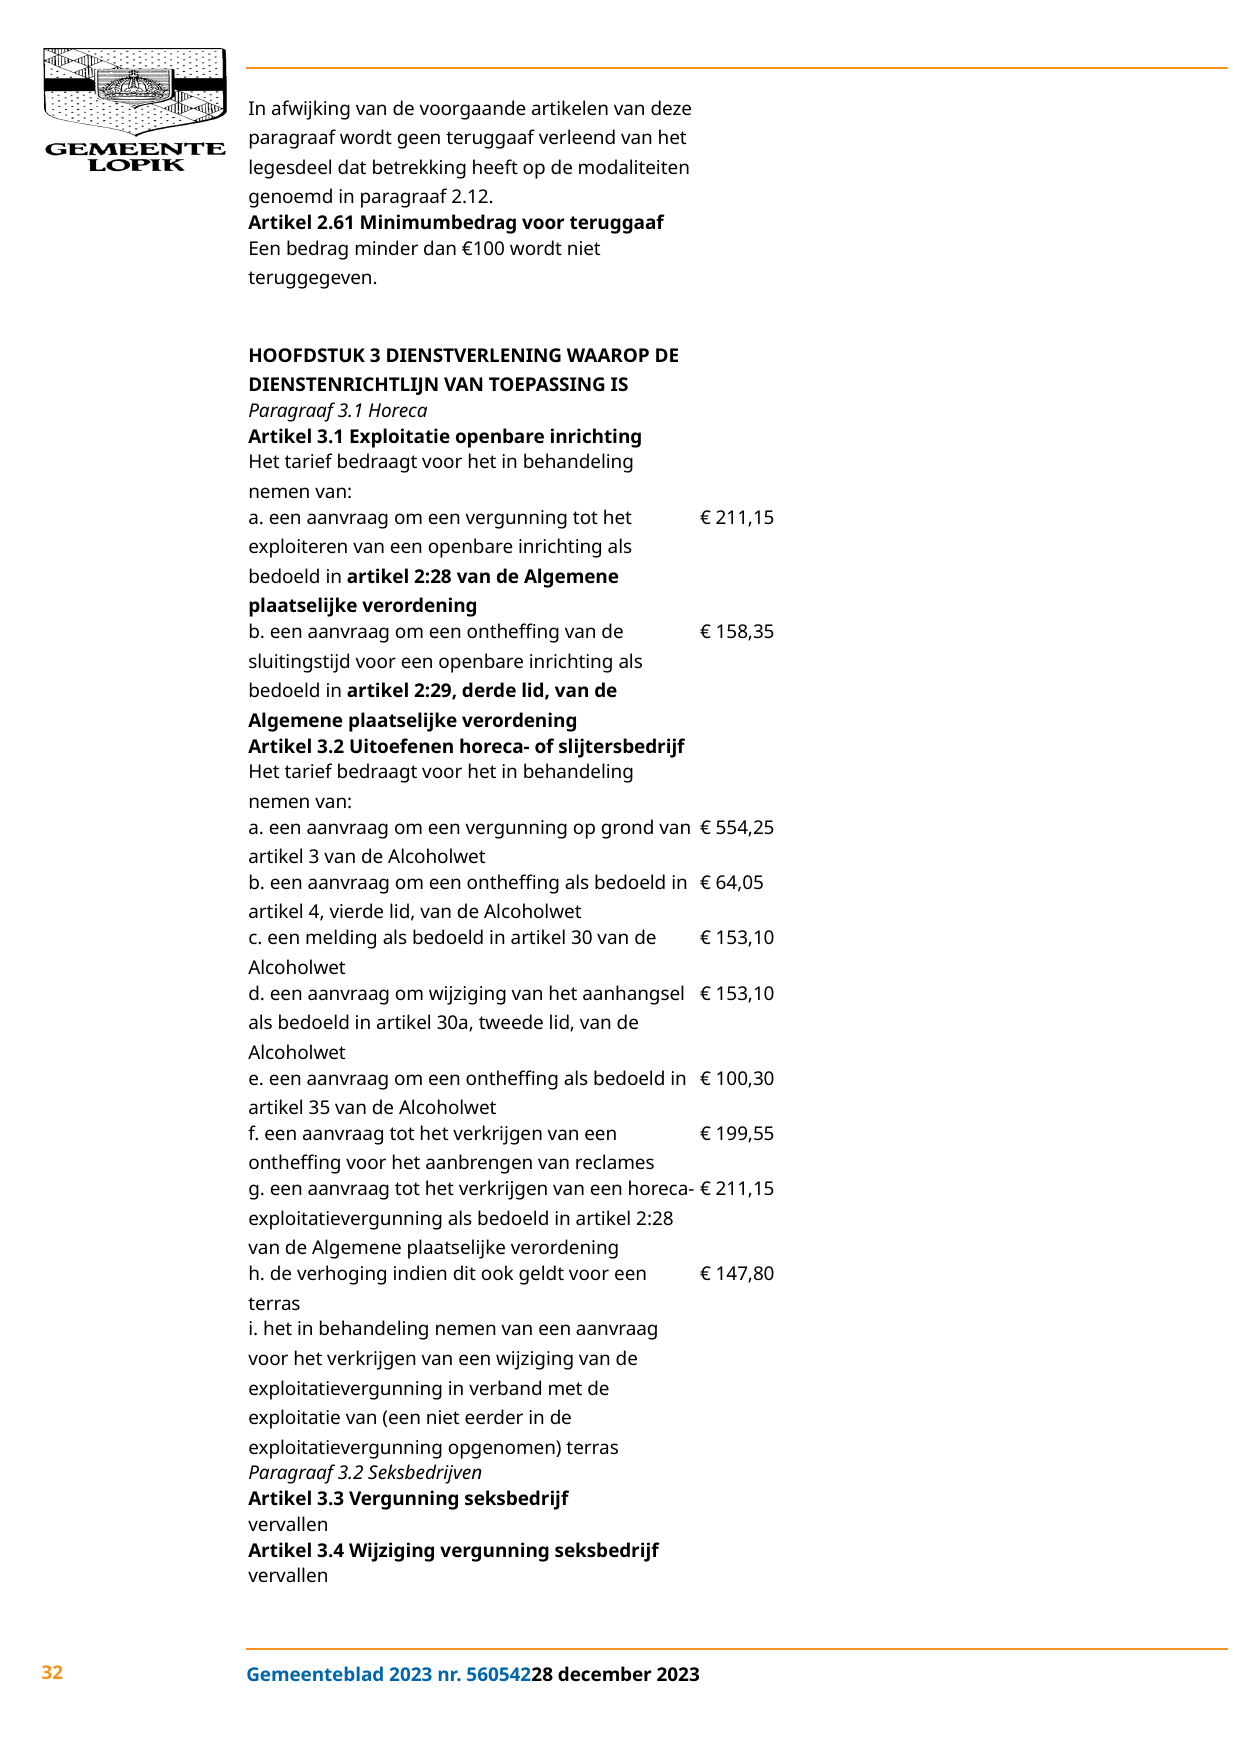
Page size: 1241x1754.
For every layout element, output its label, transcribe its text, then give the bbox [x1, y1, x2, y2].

table_cell [700, 1537, 1152, 1562]
table_cell € 64,05 [700, 869, 1152, 924]
table_cell Artikel 3.4 Wijziging vergunning seksbedrijf [248, 1537, 700, 1562]
picture [41, 47, 231, 172]
table_cell € 199,55 [700, 1120, 1152, 1175]
table_cell Artikel 2.61 Minimumbedrag voor teruggaaf [248, 209, 700, 235]
table_cell € 100,30 [700, 1065, 1152, 1120]
table_cell a. een aanvraag om een vergunning tot het exploiteren van een openbare inrichting als bedoeld in artikel 2:28 van de Algemene plaatselijke verordening [248, 504, 700, 618]
table_cell h. de verhoging indien dit ook geldt voor een terras [248, 1260, 700, 1316]
table_cell HOOFDSTUK 3 DIENSTVERLENING WAAROP DE DIENSTENRICHTLIJN VAN TOEPASSING IS [248, 342, 700, 397]
table_cell Het tarief bedraagt voor het in behandeling nemen van: [248, 449, 700, 504]
table_cell € 158,35 [700, 618, 1152, 733]
table_cell [248, 290, 700, 316]
table_cell c. een melding als bedoeld in artikel 30 van de Alcoholwet [248, 925, 700, 980]
table_cell [700, 1316, 1152, 1459]
table_cell [700, 1511, 1152, 1537]
table_cell g. een aanvraag tot het verkrijgen van een horeca-exploitatievergunning als bedoeld in artikel 2:28 van de Algemene plaatselijke verordening [248, 1175, 700, 1260]
table_cell a. een aanvraag om een vergunning op grond van artikel 3 van de Alcoholwet [248, 814, 700, 869]
table_cell b. een aanvraag om een ontheffing van de sluitingstijd voor een openbare inrichting als bedoeld in artikel 2:29, derde lid, van de Algemene plaatselijke verordening [248, 618, 700, 733]
table_cell i. het in behandeling nemen van een aanvraag voor het verkrijgen van een wijziging van de exploitatievergunning in verband met de exploitatie van (een niet eerder in de exploitatievergunning opgenomen) terras [248, 1316, 700, 1459]
table_cell € 554,25 [700, 814, 1152, 869]
table_cell Een bedrag minder dan €100 wordt niet teruggegeven. [248, 235, 700, 290]
table_cell Paragraaf 3.2 Seksbedrijven [248, 1460, 700, 1485]
table_cell Het tarief bedraagt voor het in behandeling nemen van: [248, 759, 700, 814]
table_cell € 153,10 [700, 925, 1152, 980]
table_cell Artikel 3.2 Uitoefenen horeca- of slijtersbedrijf [248, 733, 700, 758]
table_cell d. een aanvraag om wijziging van het aanhangsel als bedoeld in artikel 30a, tweede lid, van de Alcoholwet [248, 980, 700, 1065]
table_cell [248, 316, 700, 342]
table_cell [700, 342, 1152, 397]
table_cell vervallen [248, 1563, 700, 1588]
table_cell Artikel 3.1 Exploitatie openbare inrichting [248, 423, 700, 448]
table_cell € 147,80 [700, 1260, 1152, 1316]
table_cell [700, 449, 1152, 504]
table_cell [700, 733, 1152, 758]
table_cell vervallen [248, 1511, 700, 1537]
table_cell [700, 1563, 1152, 1588]
table_cell € 211,15 [700, 1175, 1152, 1260]
table_cell b. een aanvraag om een ontheffing als bedoeld in artikel 4, vierde lid, van de Alcoholwet [248, 869, 700, 924]
table_cell € 153,10 [700, 980, 1152, 1065]
table_cell Artikel 3.3 Vergunning seksbedrijf [248, 1485, 700, 1511]
table_cell [700, 290, 1152, 316]
table_cell f. een aanvraag tot het verkrijgen van een ontheffing voor het aanbrengen van reclames [248, 1120, 700, 1175]
table_cell In afwijking van de voorgaande artikelen van deze paragraaf wordt geen teruggaaf verleend van het legesdeel dat betrekking heeft op de modaliteiten genoemd in paragraaf 2.12. [248, 95, 700, 209]
table_cell [700, 95, 1152, 209]
table_cell e. een aanvraag om een ontheffing als bedoeld in artikel 35 van de Alcoholwet [248, 1065, 700, 1120]
table_cell [700, 397, 1152, 423]
table_cell Paragraaf 3.1 Horeca [248, 397, 700, 423]
table_cell [700, 759, 1152, 814]
table_cell [700, 235, 1152, 290]
table_cell [700, 1485, 1152, 1511]
table_cell [700, 209, 1152, 235]
table_cell [700, 423, 1152, 448]
table_cell [700, 316, 1152, 342]
table_cell [700, 1460, 1152, 1485]
table_cell € 211,15 [700, 504, 1152, 618]
